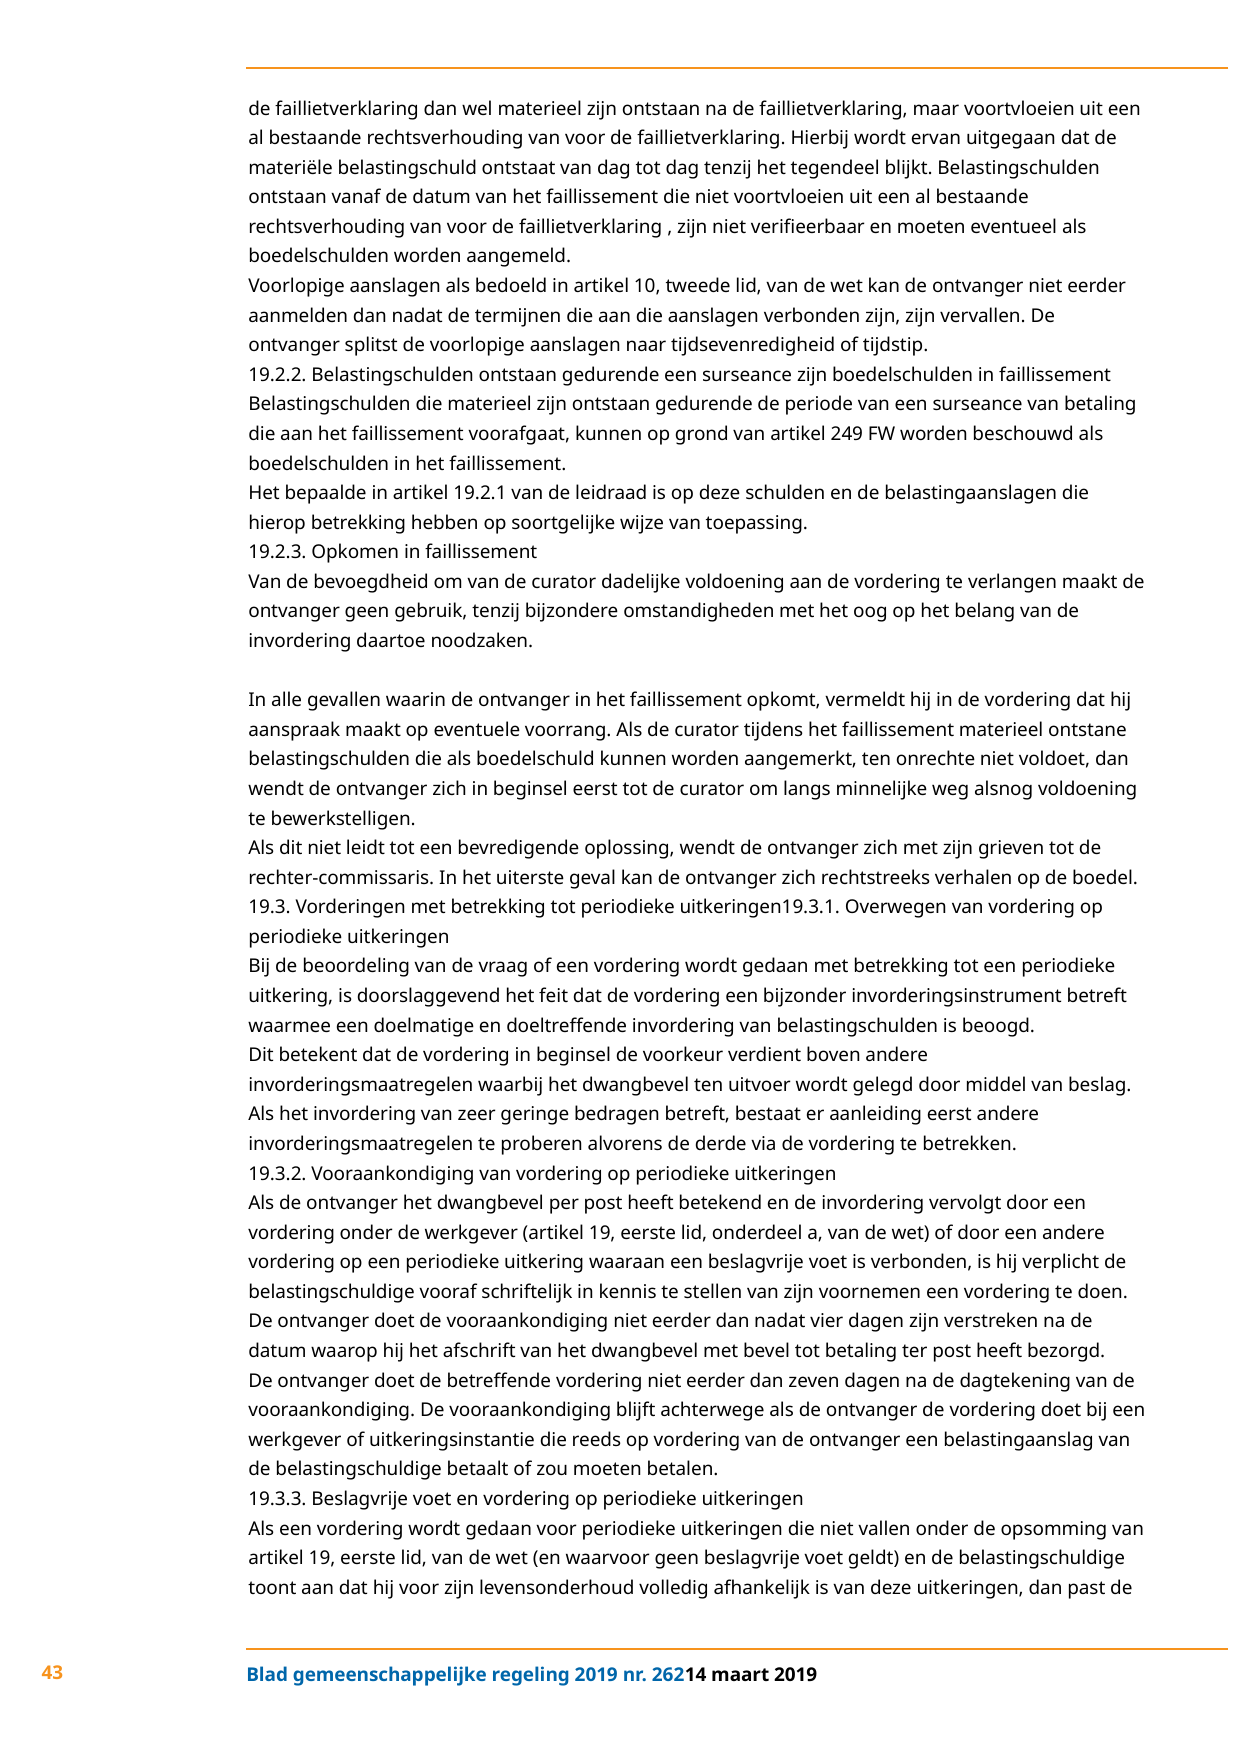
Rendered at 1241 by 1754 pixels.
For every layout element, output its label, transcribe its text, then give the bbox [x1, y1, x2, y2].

text de faillietverklaring dan wel materieel zijn ontstaan na de faillietverklaring, maar voortvloeien uit een al bestaande rechtsverhouding van voor de faillietverklaring. Hierbij wordt ervan uitgegaan dat de materiële belastingschuld ontstaat van dag tot dag tenzij het tegendeel blijkt. Belastingschulden ontstaan vanaf de datum van het faillissement die niet voortvloeien uit een al bestaande rechtsverhouding van voor de faillietverklaring , zijn niet verifieerbaar en moeten eventueel als boedelschulden worden aangemeld. [248, 95, 1152, 268]
text 19.3.3. Beslagvrije voet en vordering op periodieke uitkeringen [248, 1485, 1152, 1511]
text 19.2.3. Opkomen in faillissement [248, 538, 1152, 564]
text 19.3. Vorderingen met betrekking tot periodieke uitkeringen19.3.1. Overwegen van vordering op periodieke uitkeringen [248, 893, 1152, 949]
text Belastingschulden die materieel zijn ontstaan gedurende de periode van een surseance van betaling die aan het faillissement voorafgaat, kunnen op grond van artikel 249 FW worden beschouwd als boedelschulden in het faillissement. [248, 391, 1152, 476]
picture [41, 47, 231, 172]
text Van de bevoegdheid om van de curator dadelijke voldoening aan de vordering te verlangen maakt de ontvanger geen gebruik, tenzij bijzondere omstandigheden met het oog op het belang van de invordering daartoe noodzaken. [248, 568, 1152, 653]
text Als de ontvanger het dwangbevel per post heeft betekend en de invordering vervolgt door een vordering onder de werkgever (artikel 19, eerste lid, onderdeel a, van de wet) of door een andere vordering op een periodieke uitkering waaraan een beslagvrije voet is verbonden, is hij verplicht de belastingschuldige vooraf schriftelijk in kennis te stellen van zijn voornemen een vordering te doen. [248, 1189, 1152, 1304]
text Dit betekent dat de vordering in beginsel de voorkeur verdient boven andere invorderingsmaatregelen waarbij het dwangbevel ten uitvoer wordt gelegd door middel van beslag. Als het invordering van zeer geringe bedragen betreft, bestaat er aanleiding eerst andere invorderingsmaatregelen te proberen alvorens de derde via de vordering te betrekken. [248, 1041, 1152, 1156]
text Als een vordering wordt gedaan voor periodieke uitkeringen die niet vallen onder de opsomming van artikel 19, eerste lid, van de wet (en waarvoor geen beslagvrije voet geldt) en de belastingschuldige toont aan dat hij voor zijn levensonderhoud volledig afhankelijk is van deze uitkeringen, dan past de [248, 1515, 1152, 1600]
text De ontvanger doet de vooraankondiging niet eerder dan nadat vier dagen zijn verstreken na de datum waarop hij het afschrift van het dwangbevel met bevel tot betaling ter post heeft bezorgd. [248, 1308, 1152, 1363]
text De ontvanger doet de betreffende vordering niet eerder dan zeven dagen na de dagtekening van de vooraankondiging. De vooraankondiging blijft achterwege als de ontvanger de vordering doet bij een werkgever of uitkeringsinstantie die reeds op vordering van de ontvanger een belastingaanslag van de belastingschuldige betaalt of zou moeten betalen. [248, 1367, 1152, 1481]
text Voorlopige aanslagen als bedoeld in artikel 10, tweede lid, van de wet kan de ontvanger niet eerder aanmelden dan nadat de termijnen die aan die aanslagen verbonden zijn, zijn vervallen. De ontvanger splitst de voorlopige aanslagen naar tijdsevenredigheid of tijdstip. [248, 272, 1152, 357]
text Als dit niet leidt tot een bevredigende oplossing, wendt de ontvanger zich met zijn grieven tot de rechter-commissaris. In het uiterste geval kan de ontvanger zich rechtstreeks verhalen op de boedel. [248, 834, 1152, 890]
text 19.2.2. Belastingschulden ontstaan gedurende een surseance zijn boedelschulden in faillissement [248, 361, 1152, 387]
text Het bepaalde in artikel 19.2.1 van de leidraad is op deze schulden en de belastingaanslagen die hierop betrekking hebben op soortgelijke wijze van toepassing. [248, 479, 1152, 535]
text In alle gevallen waarin de ontvanger in het faillissement opkomt, vermeldt hij in de vordering dat hij aanspraak maakt op eventuele voorrang. Als de curator tijdens het faillissement materieel ontstane belastingschulden die als boedelschuld kunnen worden aangemerkt, ten onrechte niet voldoet, dan wendt de ontvanger zich in beginsel eerst tot de curator om langs minnelijke weg alsnog voldoening te bewerkstelligen. [248, 686, 1152, 831]
text 19.3.2. Vooraankondiging van vordering op periodieke uitkeringen [248, 1160, 1152, 1186]
text Bij de beoordeling van de vraag of een vordering wordt gedaan met betrekking tot een periodieke uitkering, is doorslaggevend het feit dat de vordering een bijzonder invorderingsinstrument betreft waarmee een doelmatige en doeltreffende invordering van belastingschulden is beoogd. [248, 953, 1152, 1038]
